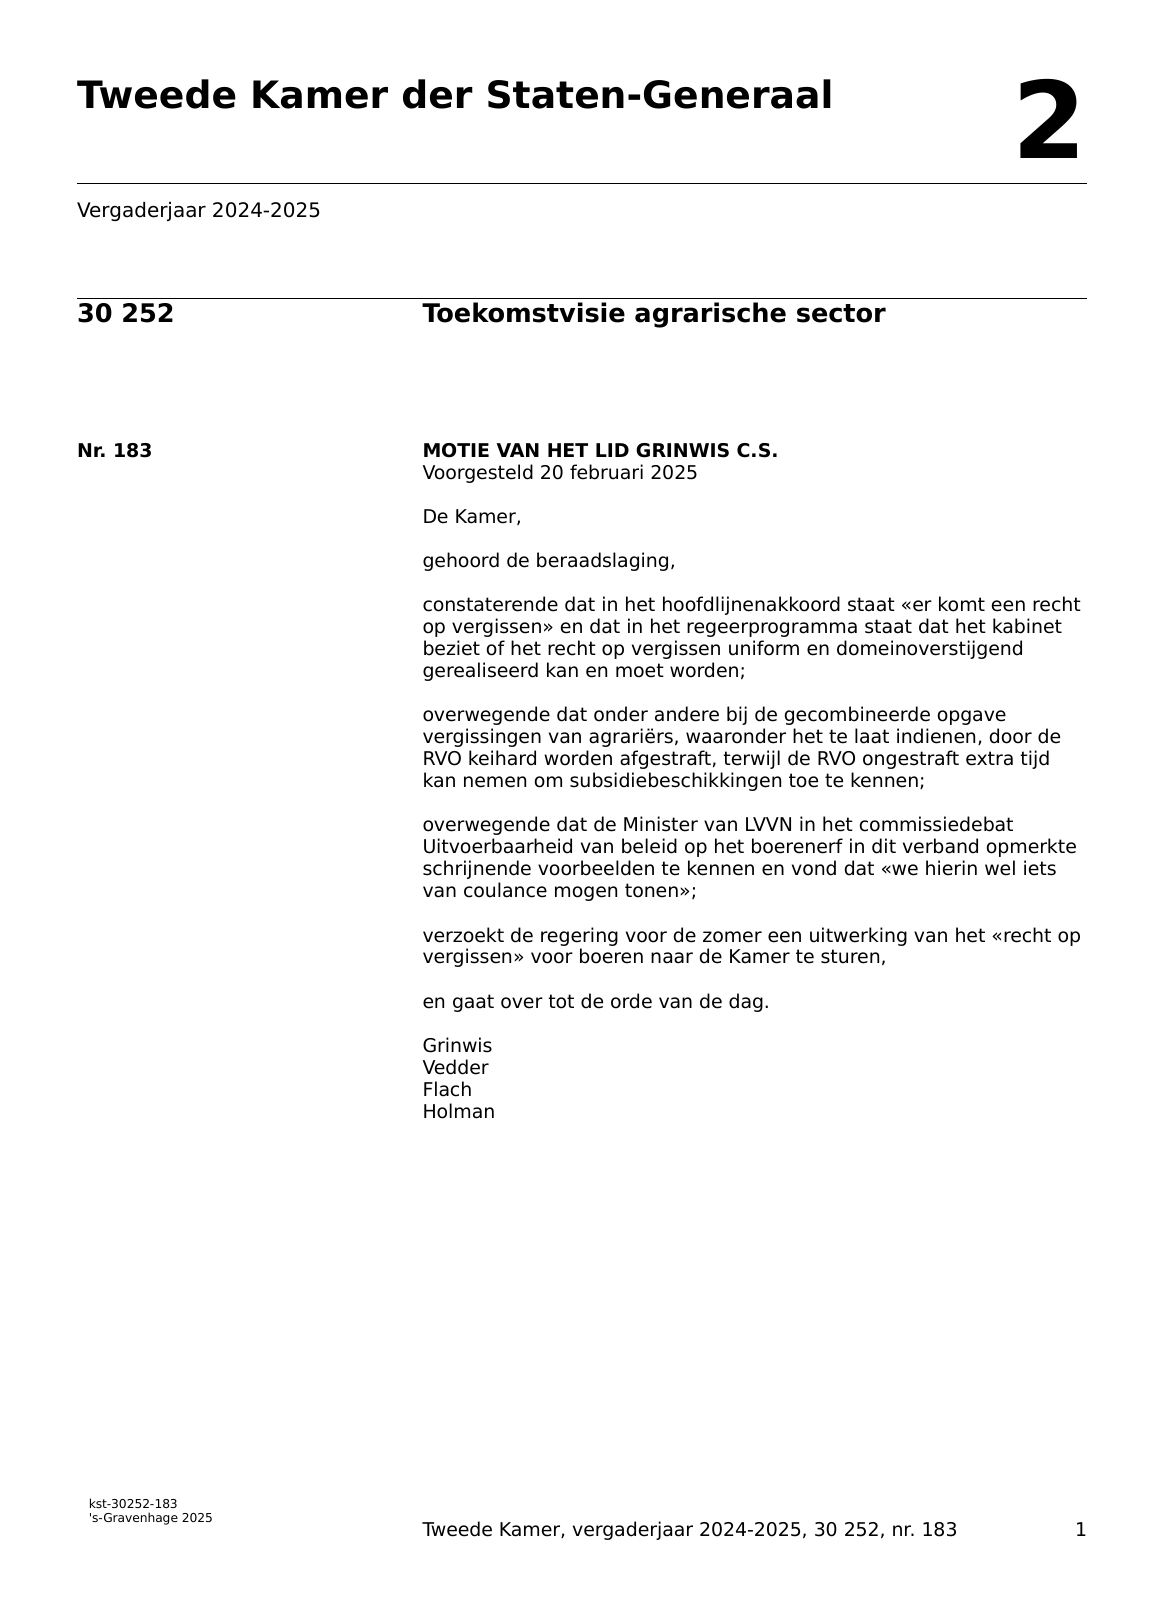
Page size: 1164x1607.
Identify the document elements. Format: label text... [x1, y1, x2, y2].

subtitle 30 252 Toekomstvisie agrarische sector [77, 299, 1087, 329]
text overwegende dat de Minister van LVVN in het commissiedebat Uitvoerbaarheid van beleid op het boerenerf in dit verband opmerkte schrijnende voorbeelden te kennen en vond dat «we hierin wel iets van coulance mogen tonen»; [422, 814, 1087, 902]
table_header 2 [886, 59, 1087, 183]
text constaterende dat in het hoofdlijnenakkoord staat «er komt een recht op vergissen» en dat in het regeerprogramma staat dat het kabinet beziet of het recht op vergissen uniform en domeinoverstijgend gerealiseerd kan en moet worden; [422, 594, 1087, 682]
text Voorgesteld 20 februari 2025 [422, 462, 1087, 484]
table_cell Vergaderjaar 2024-2025 [77, 184, 1087, 298]
text verzoekt de regering voor de zomer een uitwerking van het «recht op vergissen» voor boeren naar de Kamer te sturen, [422, 924, 1087, 968]
text Grinwis [422, 1035, 1087, 1057]
text 's-Gravenhage 2025 [88, 1511, 323, 1525]
text Holman [422, 1101, 1087, 1123]
subtitle Nr. 183 MOTIE VAN HET LID GRINWIS C.S. [77, 440, 1087, 462]
text overwegende dat onder andere bij de gecombineerde opgave vergissingen van agrariërs, waaronder het te laat indienen, door de RVO keihard worden afgestraft, terwijl de RVO ongestraft extra tijd kan nemen om subsidiebeschikkingen toe te kennen; [422, 704, 1087, 792]
text Flach [422, 1079, 1087, 1101]
text gehoord de beraadslaging, [422, 550, 1087, 572]
text kst-30252-183 [88, 1497, 323, 1511]
table_header Tweede Kamer der Staten-Generaal [77, 59, 886, 183]
text Vedder [422, 1057, 1087, 1079]
text De Kamer, [422, 506, 1087, 528]
text en gaat over tot de orde van de dag. [422, 991, 1087, 1013]
